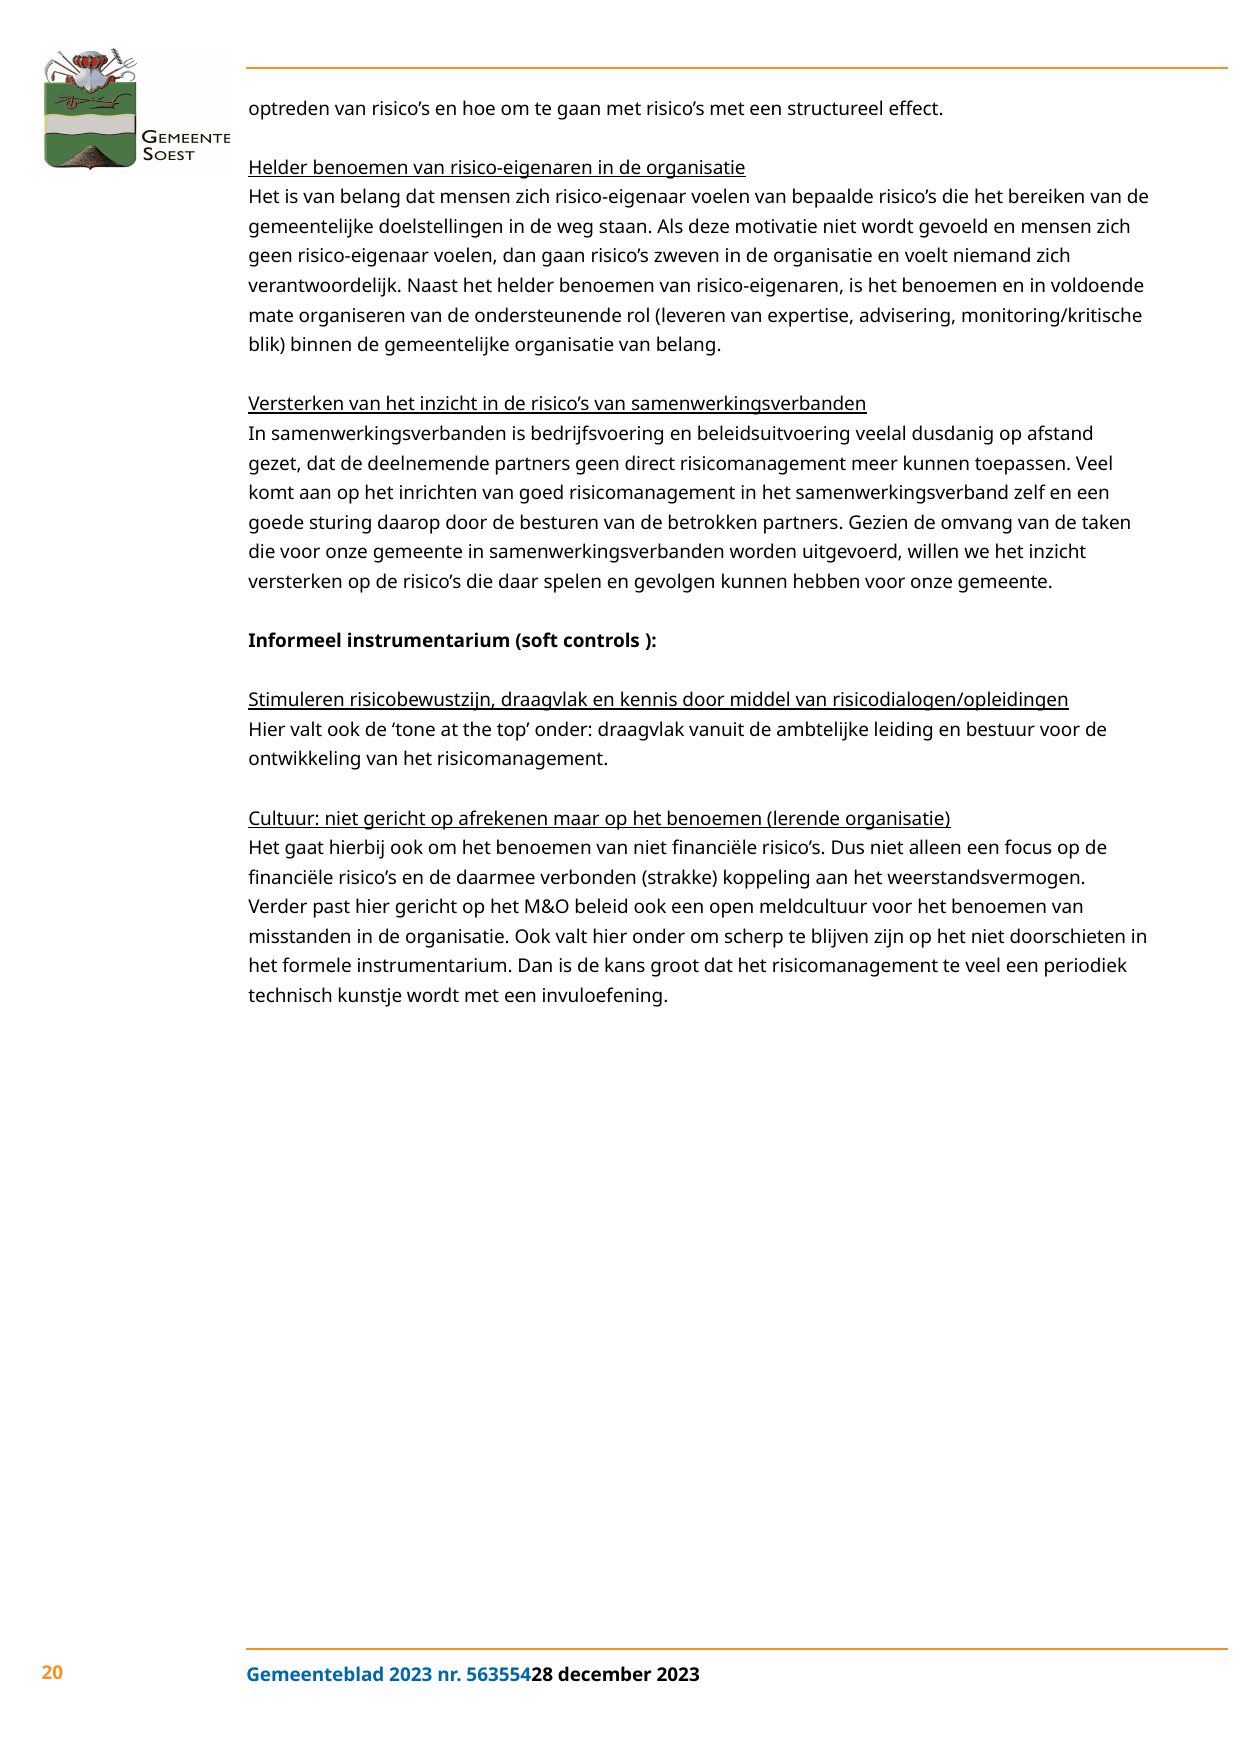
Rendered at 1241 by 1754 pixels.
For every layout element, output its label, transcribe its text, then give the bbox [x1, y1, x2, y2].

text Het gaat hierbij ook om het benoemen van niet financiële risico’s. Dus niet alleen een focus op de financiële risico’s en de daarmee verbonden (strakke) koppeling aan het weerstandsvermogen. [248, 834, 1152, 890]
picture [41, 47, 231, 172]
text Versterken van het inzicht in de risico’s van samenwerkingsverbanden [248, 391, 1152, 416]
text Stimuleren risicobewustzijn, draagvlak en kennis door middel van risicodialogen/opleidingen [248, 686, 1152, 712]
text Het is van belang dat mensen zich risico-eigenaar voelen van bepaalde risico’s die het bereiken van de gemeentelijke doelstellingen in de weg staan. Als deze motivatie niet wordt gevoeld en mensen zich geen risico-eigenaar voelen, dan gaan risico’s zweven in de organisatie en voelt niemand zich verantwoordelijk. Naast het helder benoemen van risico-eigenaren, is het benoemen en in voldoende mate organiseren van de ondersteunende rol (leveren van expertise, advisering, monitoring/kritische blik) binnen de gemeentelijke organisatie van belang. [248, 183, 1152, 357]
text optreden van risico’s en hoe om te gaan met risico’s met een structureel effect. [248, 95, 1152, 121]
text Informeel instrumentarium (soft controls ): [248, 627, 1152, 653]
text Hier valt ook de ‘tone at the top’ onder: draagvlak vanuit de ambtelijke leiding en bestuur voor de ontwikkeling van het risicomanagement. [248, 716, 1152, 771]
text Cultuur: niet gericht op afrekenen maar op het benoemen (lerende organisatie) [248, 805, 1152, 831]
text In samenwerkingsverbanden is bedrijfsvoering en beleidsuitvoering veelal dusdanig op afstand gezet, dat de deelnemende partners geen direct risicomanagement meer kunnen toepassen. Veel komt aan op het inrichten van goed risicomanagement in het samenwerkingsverband zelf en een goede sturing daarop door de besturen van de betrokken partners. Gezien de omvang van de taken die voor onze gemeente in samenwerkingsverbanden worden uitgevoerd, willen we het inzicht versterken op de risico’s die daar spelen en gevolgen kunnen hebben voor onze gemeente. [248, 420, 1152, 594]
text Helder benoemen van risico-eigenaren in de organisatie [248, 154, 1152, 180]
text Verder past hier gericht op het M&O beleid ook een open meldcultuur voor het benoemen van misstanden in de organisatie. Ook valt hier onder om scherp te blijven zijn op het niet doorschieten in het formele instrumentarium. Dan is de kans groot dat het risicomanagement te veel een periodiek technisch kunstje wordt met een invuloefening. [248, 893, 1152, 1008]
